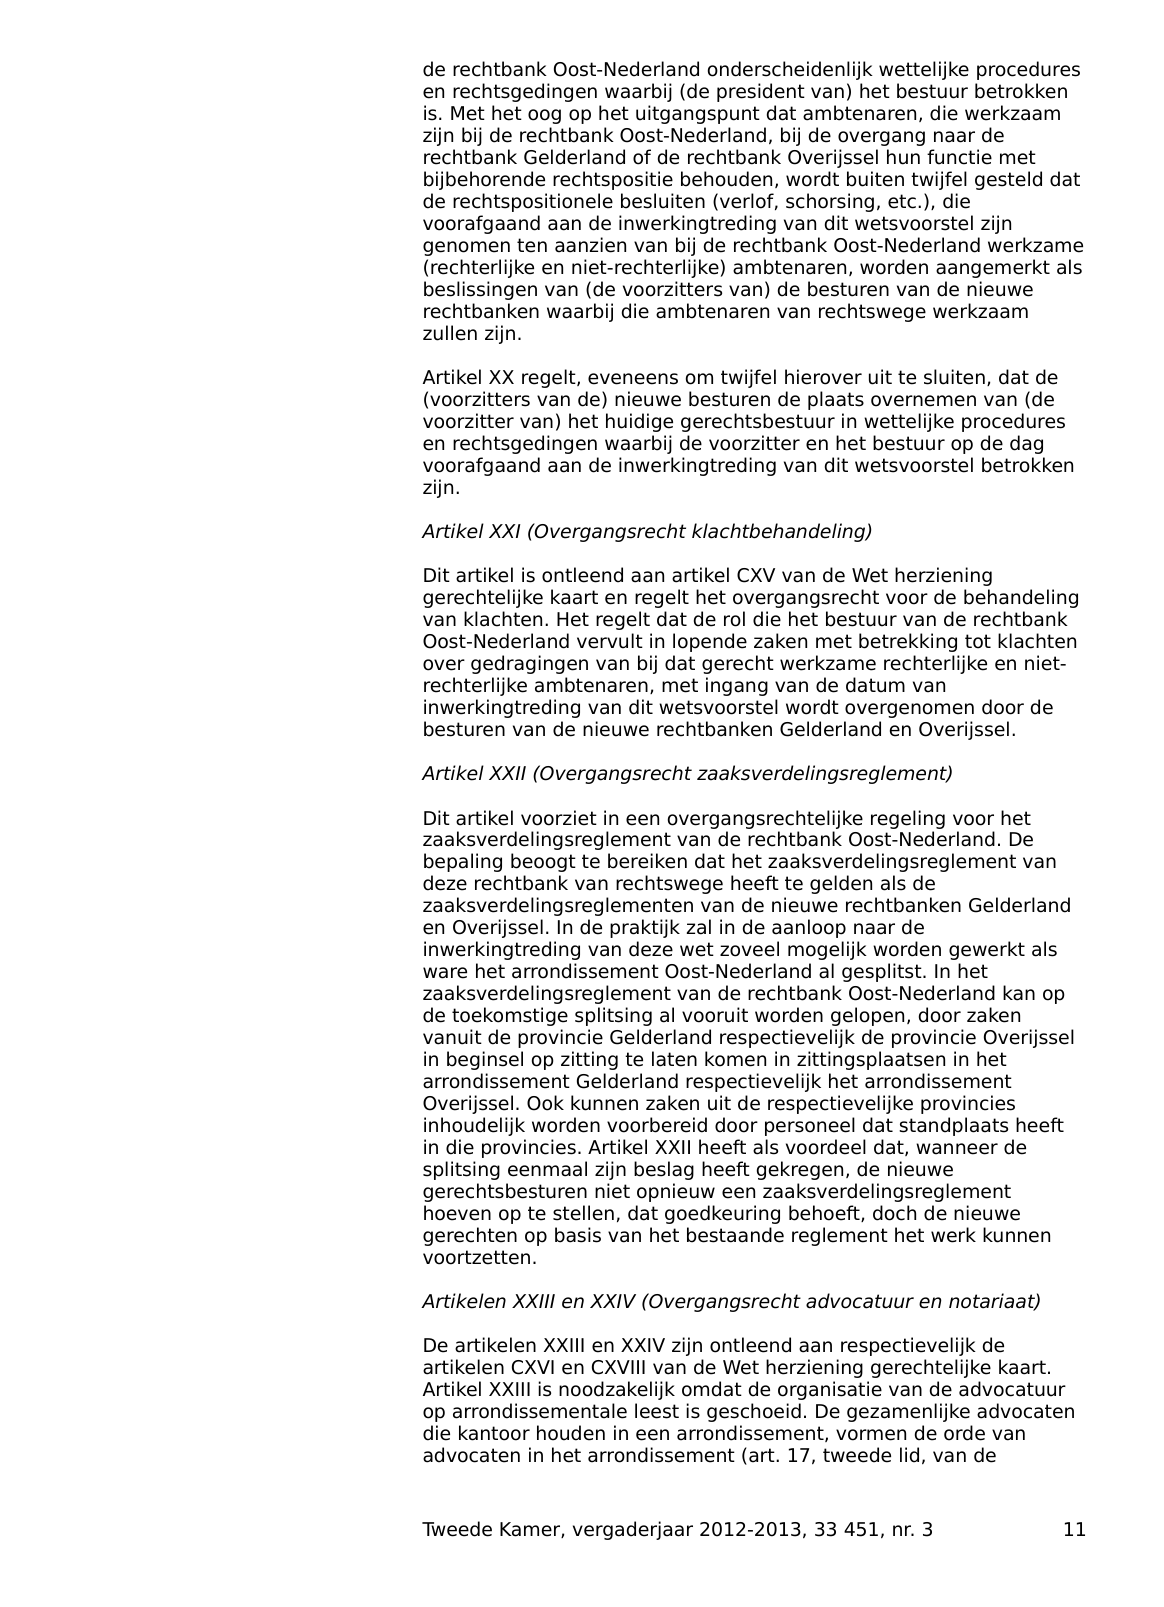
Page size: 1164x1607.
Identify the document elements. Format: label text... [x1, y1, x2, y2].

text de rechtbank Oost-Nederland onderscheidenlijk wettelijke procedures en rechtsgedingen waarbij (de president van) het bestuur betrokken is. Met het oog op het uitgangspunt dat ambtenaren, die werkzaam zijn bij de rechtbank Oost-Nederland, bij de overgang naar de rechtbank Gelderland of de rechtbank Overijssel hun functie met bijbehorende rechtspositie behouden, wordt buiten twijfel gesteld dat de rechtspositionele besluiten (verlof, schorsing, etc.), die voorafgaand aan de inwerkingtreding van dit wetsvoorstel zijn genomen ten aanzien van bij de rechtbank Oost-Nederland werkzame (rechterlijke en niet-rechterlijke) ambtenaren, worden aangemerkt als beslissingen van (de voorzitters van) de besturen van de nieuwe rechtbanken waarbij die ambtenaren van rechtswege werkzaam zullen zijn. [422, 59, 1087, 345]
subtitle Artikel XXI (Overgangsrecht klachtbehandeling) [422, 521, 1087, 543]
subtitle Artikelen XXIII en XXIV (Overgangsrecht advocatuur en notariaat) [422, 1291, 1087, 1313]
text Dit artikel voorziet in een overgangsrechtelijke regeling voor het zaaksverdelingsreglement van de rechtbank Oost-Nederland. De bepaling beoogt te bereiken dat het zaaksverdelingsreglement van deze rechtbank van rechtswege heeft te gelden als de zaaksverdelingsreglementen van de nieuwe rechtbanken Gelderland en Overijssel. In de praktijk zal in de aanloop naar de inwerkingtreding van deze wet zoveel mogelijk worden gewerkt als ware het arrondissement Oost-Nederland al gesplitst. In het zaaksverdelingsreglement van de rechtbank Oost-Nederland kan op de toekomstige splitsing al vooruit worden gelopen, door zaken vanuit de provincie Gelderland respectievelijk de provincie Overijssel in beginsel op zitting te laten komen in zittingsplaatsen in het arrondissement Gelderland respectievelijk het arrondissement Overijssel. Ook kunnen zaken uit de respectievelijke provincies inhoudelijk worden voorbereid door personeel dat standplaats heeft in die provincies. Artikel XXII heeft als voordeel dat, wanneer de splitsing eenmaal zijn beslag heeft gekregen, de nieuwe gerechtsbesturen niet opnieuw een zaaksverdelingsreglement hoeven op te stellen, dat goedkeuring behoeft, doch de nieuwe gerechten op basis van het bestaande reglement het werk kunnen voortzetten. [422, 807, 1087, 1269]
text Dit artikel is ontleend aan artikel CXV van de Wet herziening gerechtelijke kaart en regelt het overgangsrecht voor de behandeling van klachten. Het regelt dat de rol die het bestuur van de rechtbank Oost-Nederland vervult in lopende zaken met betrekking tot klachten over gedragingen van bij dat gerecht werkzame rechterlijke en niet-rechterlijke ambtenaren, met ingang van de datum van inwerkingtreding van dit wetsvoorstel wordt overgenomen door de besturen van de nieuwe rechtbanken Gelderland en Overijssel. [422, 565, 1087, 741]
text Artikel XX regelt, eveneens om twijfel hierover uit te sluiten, dat de (voorzitters van de) nieuwe besturen de plaats overnemen van (de voorzitter van) het huidige gerechtsbestuur in wettelijke procedures en rechtsgedingen waarbij de voorzitter en het bestuur op de dag voorafgaand aan de inwerkingtreding van dit wetsvoorstel betrokken zijn. [422, 367, 1087, 499]
text De artikelen XXIII en XXIV zijn ontleend aan respectievelijk de artikelen CXVI en CXVIII van de Wet herziening gerechtelijke kaart. Artikel XXIII is noodzakelijk omdat de organisatie van de advocatuur op arrondissementale leest is geschoeid. De gezamenlijke advocaten die kantoor houden in een arrondissement, vormen de orde van advocaten in het arrondissement (art. 17, tweede lid, van de [422, 1335, 1087, 1467]
subtitle Artikel XXII (Overgangsrecht zaaksverdelingsreglement) [422, 763, 1087, 785]
